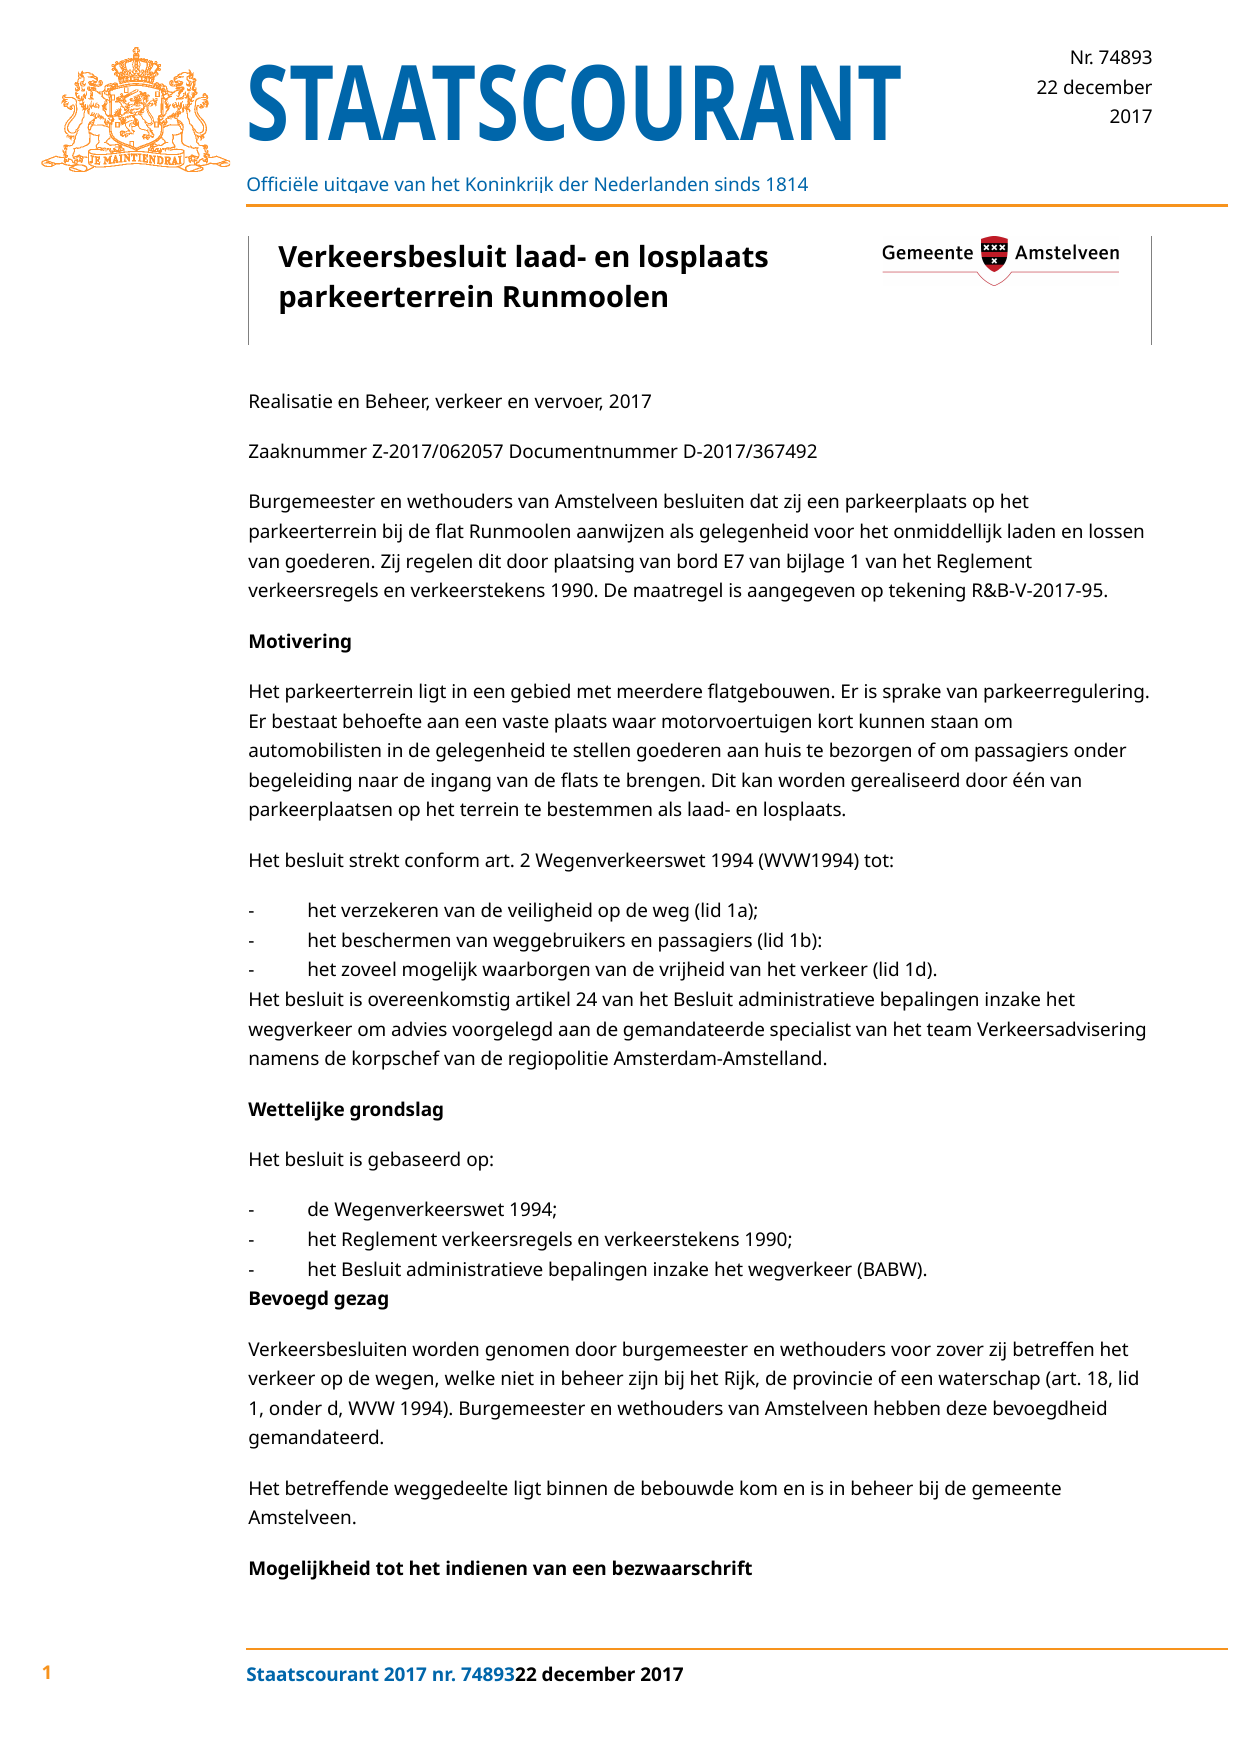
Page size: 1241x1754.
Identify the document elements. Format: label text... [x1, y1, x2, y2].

text Verkeersbesluiten worden genomen door burgemeester en wethouders voor zover zij betreffen het verkeer op de wegen, welke niet in beheer zijn bij het Rijk, de provincie of een waterschap (art. 18, lid 1, onder d, WVW 1994). Burgemeester en wethouders van Amstelveen hebben deze bevoegdheid gemandateerd. [248, 1336, 1152, 1450]
list het Reglement verkeersregels en verkeerstekens 1990; [248, 1226, 1152, 1252]
list het zoveel mogelijk waarborgen van de vrijheid van het verkeer (lid 1d). [248, 957, 1152, 982]
picture [41, 47, 231, 172]
text Mogelijkheid tot het indienen van een bezwaarschrift [248, 1555, 1152, 1581]
picture [882, 236, 1119, 286]
table_header [850, 236, 1151, 345]
text Het betreffende weggedeelte ligt binnen de bebouwde kom en is in beheer bij de gemeente Amstelveen. [248, 1475, 1152, 1530]
list het Besluit administratieve bepalingen inzake het wegverkeer (BABW). [248, 1256, 1152, 1282]
text Bevoegd gezag [248, 1285, 1152, 1311]
text Realisatie en Beheer, verkeer en vervoer, 2017 [248, 388, 1152, 414]
list het beschermen van weggebruikers en passagiers (lid 1b): [248, 927, 1152, 953]
text Burgemeester en wethouders van Amstelveen besluiten dat zij een parkeerplaats op het parkeerterrein bij de flat Runmoolen aanwijzen als gelegenheid voor het onmiddellijk laden en lossen van goederen. Zij regelen dit door plaatsing van bord E7 van bijlage 1 van het Reglement verkeersregels en verkeerstekens 1990. De maatregel is aangegeven op tekening R&B-V-2017-95. [248, 489, 1152, 603]
list de Wegenverkeerswet 1994; [248, 1197, 1152, 1222]
text Het besluit is overeenkomstig artikel 24 van het Besluit administratieve bepalingen inzake het wegverkeer om advies voorgelegd aan de gemandateerde specialist van het team Verkeersadvisering namens de korpschef van de regiopolitie Amsterdam-Amstelland. [248, 986, 1152, 1071]
text Het besluit strekt conform art. 2 Wegenverkeerswet 1994 (WVW1994) tot: [248, 847, 1152, 873]
text Het parkeerterrein ligt in een gebied met meerdere flatgebouwen. Er is sprake van parkeerregulering. Er bestaat behoefte aan een vaste plaats waar motorvoertuigen kort kunnen staan om automobilisten in de gelegenheid te stellen goederen aan huis te bezorgen of om passagiers onder begeleiding naar de ingang van de flats te brengen. Dit kan worden gerealiseerd door één van parkeerplaatsen op het terrein te bestemmen als laad- en losplaats. [248, 678, 1152, 822]
table_header Verkeersbesluit laad- en losplaats parkeerterrein Runmoolen [249, 236, 850, 345]
text Motivering [248, 628, 1152, 654]
text Zaaknummer Z-2017/062057 Documentnummer D-2017/367492 [248, 438, 1152, 464]
list het verzekeren van de veiligheid op de weg (lid 1a); [248, 897, 1152, 923]
text Het besluit is gebaseerd op: [248, 1146, 1152, 1172]
text Wettelijke grondslag [248, 1096, 1152, 1122]
